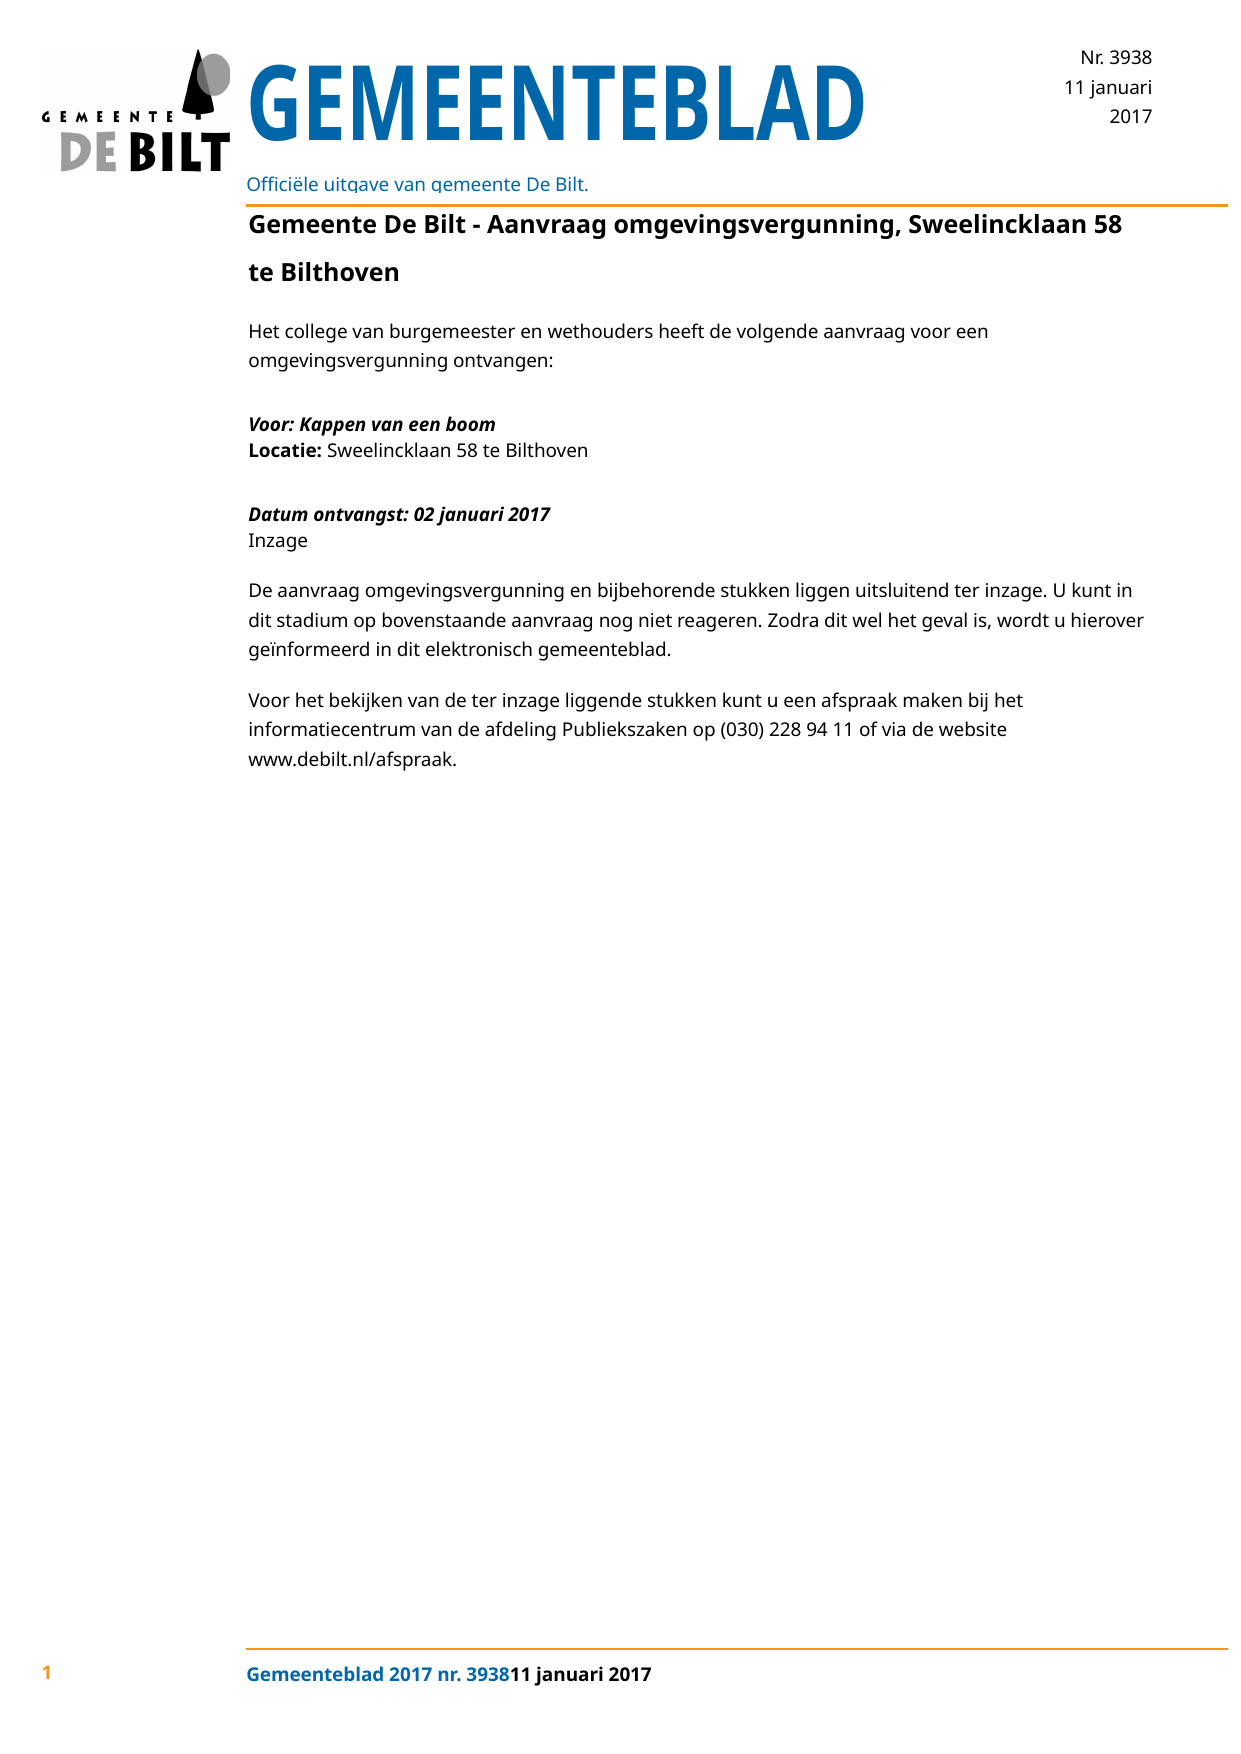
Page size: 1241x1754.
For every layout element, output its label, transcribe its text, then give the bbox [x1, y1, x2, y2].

text Locatie: Sweelincklaan 58 te Bilthoven [248, 437, 1152, 463]
text Het college van burgemeester en wethouders heeft de volgende aanvraag voor een omgevingsvergunning ontvangen: [248, 318, 1152, 373]
text Inzage [248, 527, 1152, 553]
text Datum ontvangst: 02 januari 2017 [248, 501, 1152, 527]
text Voor: Kappen van een boom [248, 411, 1152, 437]
picture [41, 47, 231, 172]
text Gemeente De Bilt - Aanvraag omgevingsvergunning, Sweelincklaan 58 te Bilthoven [248, 207, 1152, 288]
text De aanvraag omgevingsvergunning en bijbehorende stukken liggen uitsluitend ter inzage. U kunt in dit stadium op bovenstaande aanvraag nog niet reageren. Zodra dit wel het geval is, wordt u hierover geïnformeerd in dit elektronisch gemeenteblad. [248, 577, 1152, 662]
text Voor het bekijken van de ter inzage liggende stukken kunt u een afspraak maken bij het informatiecentrum van de afdeling Publiekszaken op (030) 228 94 11 of via de website www.debilt.nl/afspraak. [248, 687, 1152, 772]
